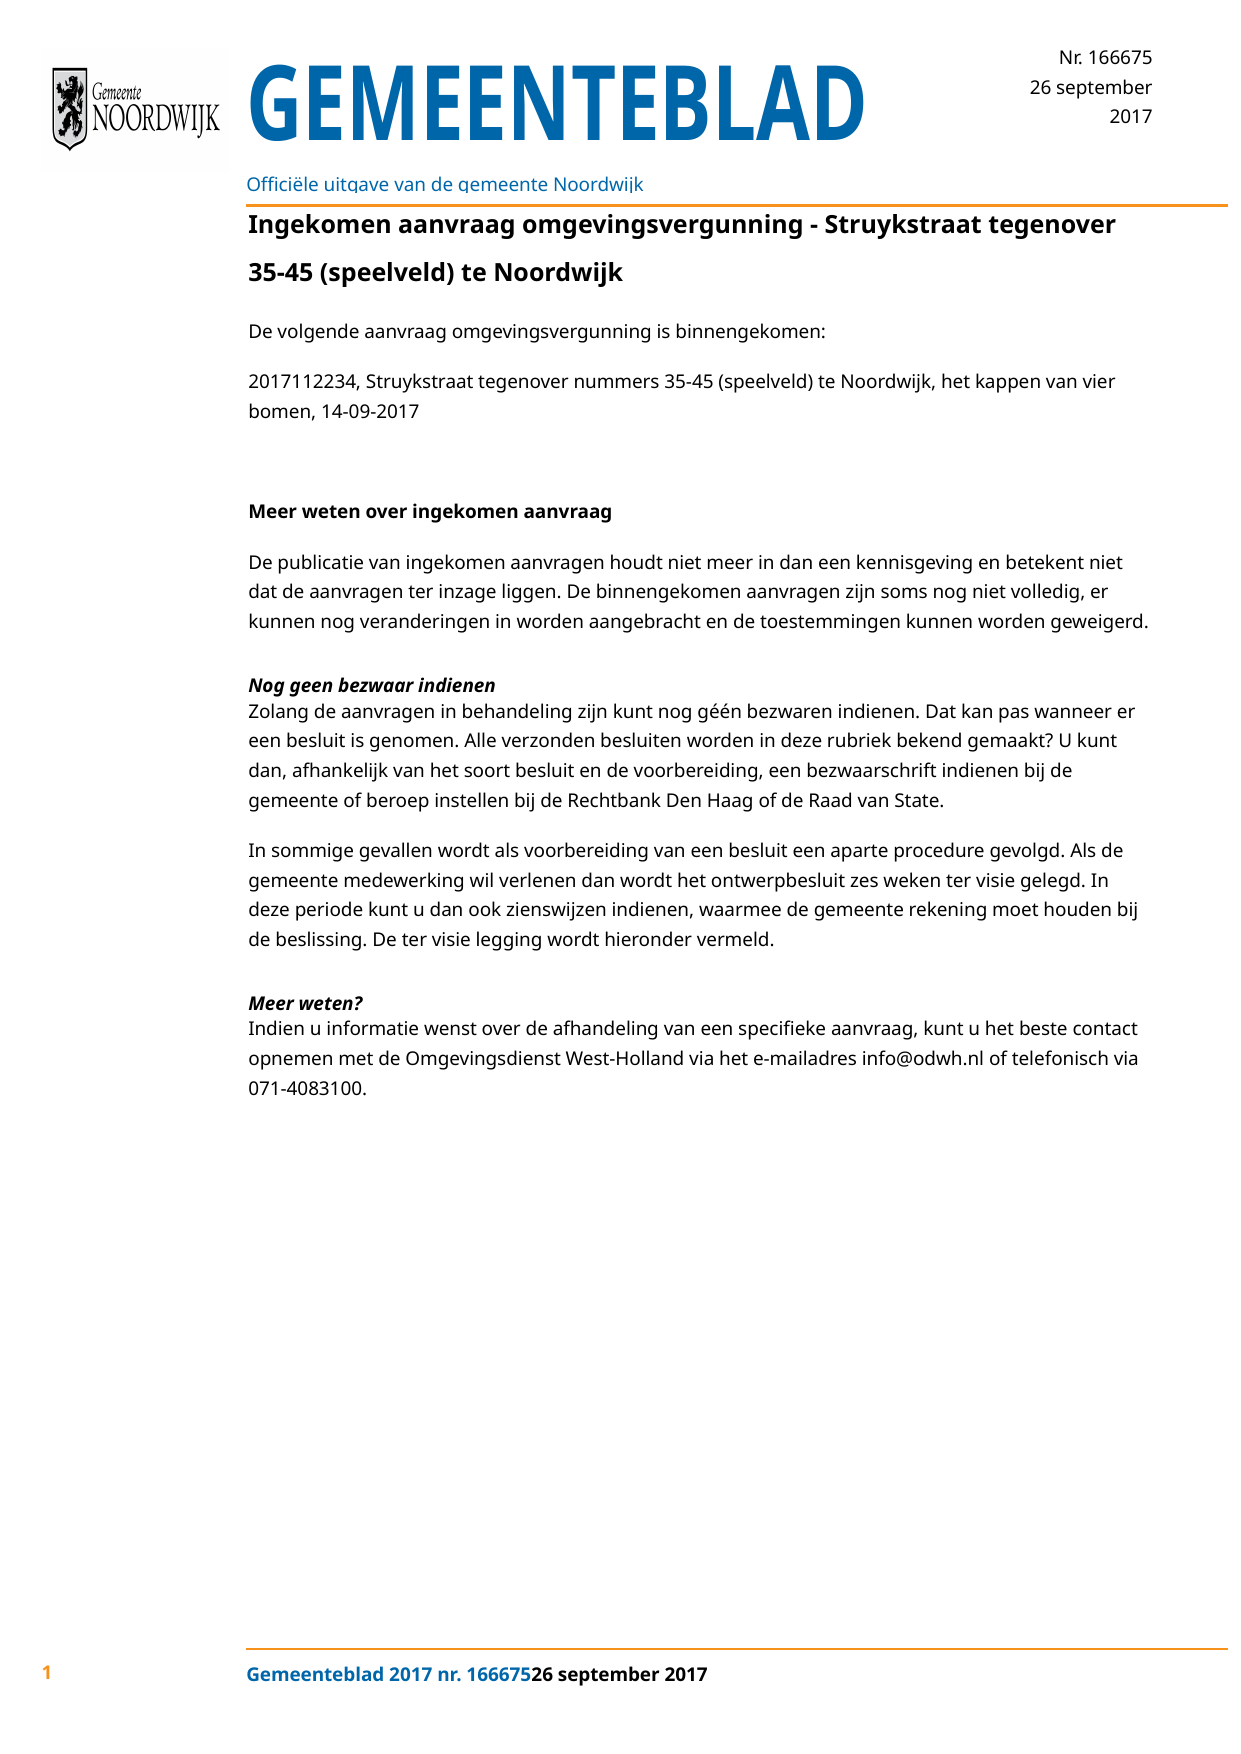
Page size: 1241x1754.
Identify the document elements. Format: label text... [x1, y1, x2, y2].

text 2017112234, Struykstraat tegenover nummers 35-45 (speelveld) te Noordwijk, het kappen van vier bomen, 14-09-2017 [248, 368, 1152, 424]
picture [41, 47, 231, 172]
text In sommige gevallen wordt als voorbereiding van een besluit een aparte procedure gevolgd. Als de gemeente medewerking wil verlenen dan wordt het ontwerpbesluit zes weken ter visie gelegd. In deze periode kunt u dan ook zienswijzen indienen, waarmee de gemeente rekening moet houden bij de beslissing. De ter visie legging wordt hieronder vermeld. [248, 837, 1152, 952]
text Zolang de aanvragen in behandeling zijn kunt nog géén bezwaren indienen. Dat kan pas wanneer er een besluit is genomen. Alle verzonden besluiten worden in deze rubriek bekend gemaakt? U kunt dan, afhankelijk van het soort besluit en de voorbereiding, een bezwaarschrift indienen bij de gemeente of beroep instellen bij de Rechtbank Den Haag of de Raad van State. [248, 698, 1152, 812]
text Nog geen bezwaar indienen [248, 672, 1152, 698]
text De publicatie van ingekomen aanvragen houdt niet meer in dan een kennisgeving en betekent niet dat de aanvragen ter inzage liggen. De binnengekomen aanvragen zijn soms nog niet volledig, er kunnen nog veranderingen in worden aangebracht en de toestemmingen kunnen worden geweigerd. [248, 549, 1152, 634]
text Meer weten over ingekomen aanvraag [248, 499, 1152, 524]
text Ingekomen aanvraag omgevingsvergunning - Struykstraat tegenover 35-45 (speelveld) te Noordwijk [248, 207, 1152, 288]
text De volgende aanvraag omgevingsvergunning is binnengekomen: [248, 318, 1152, 344]
text Indien u informatie wenst over de afhandeling van een specifieke aanvraag, kunt u het beste contact opnemen met de Omgevingsdienst West-Holland via het e-mailadres info@odwh.nl of telefonisch via 071-4083100. [248, 1016, 1152, 1101]
text Meer weten? [248, 990, 1152, 1016]
